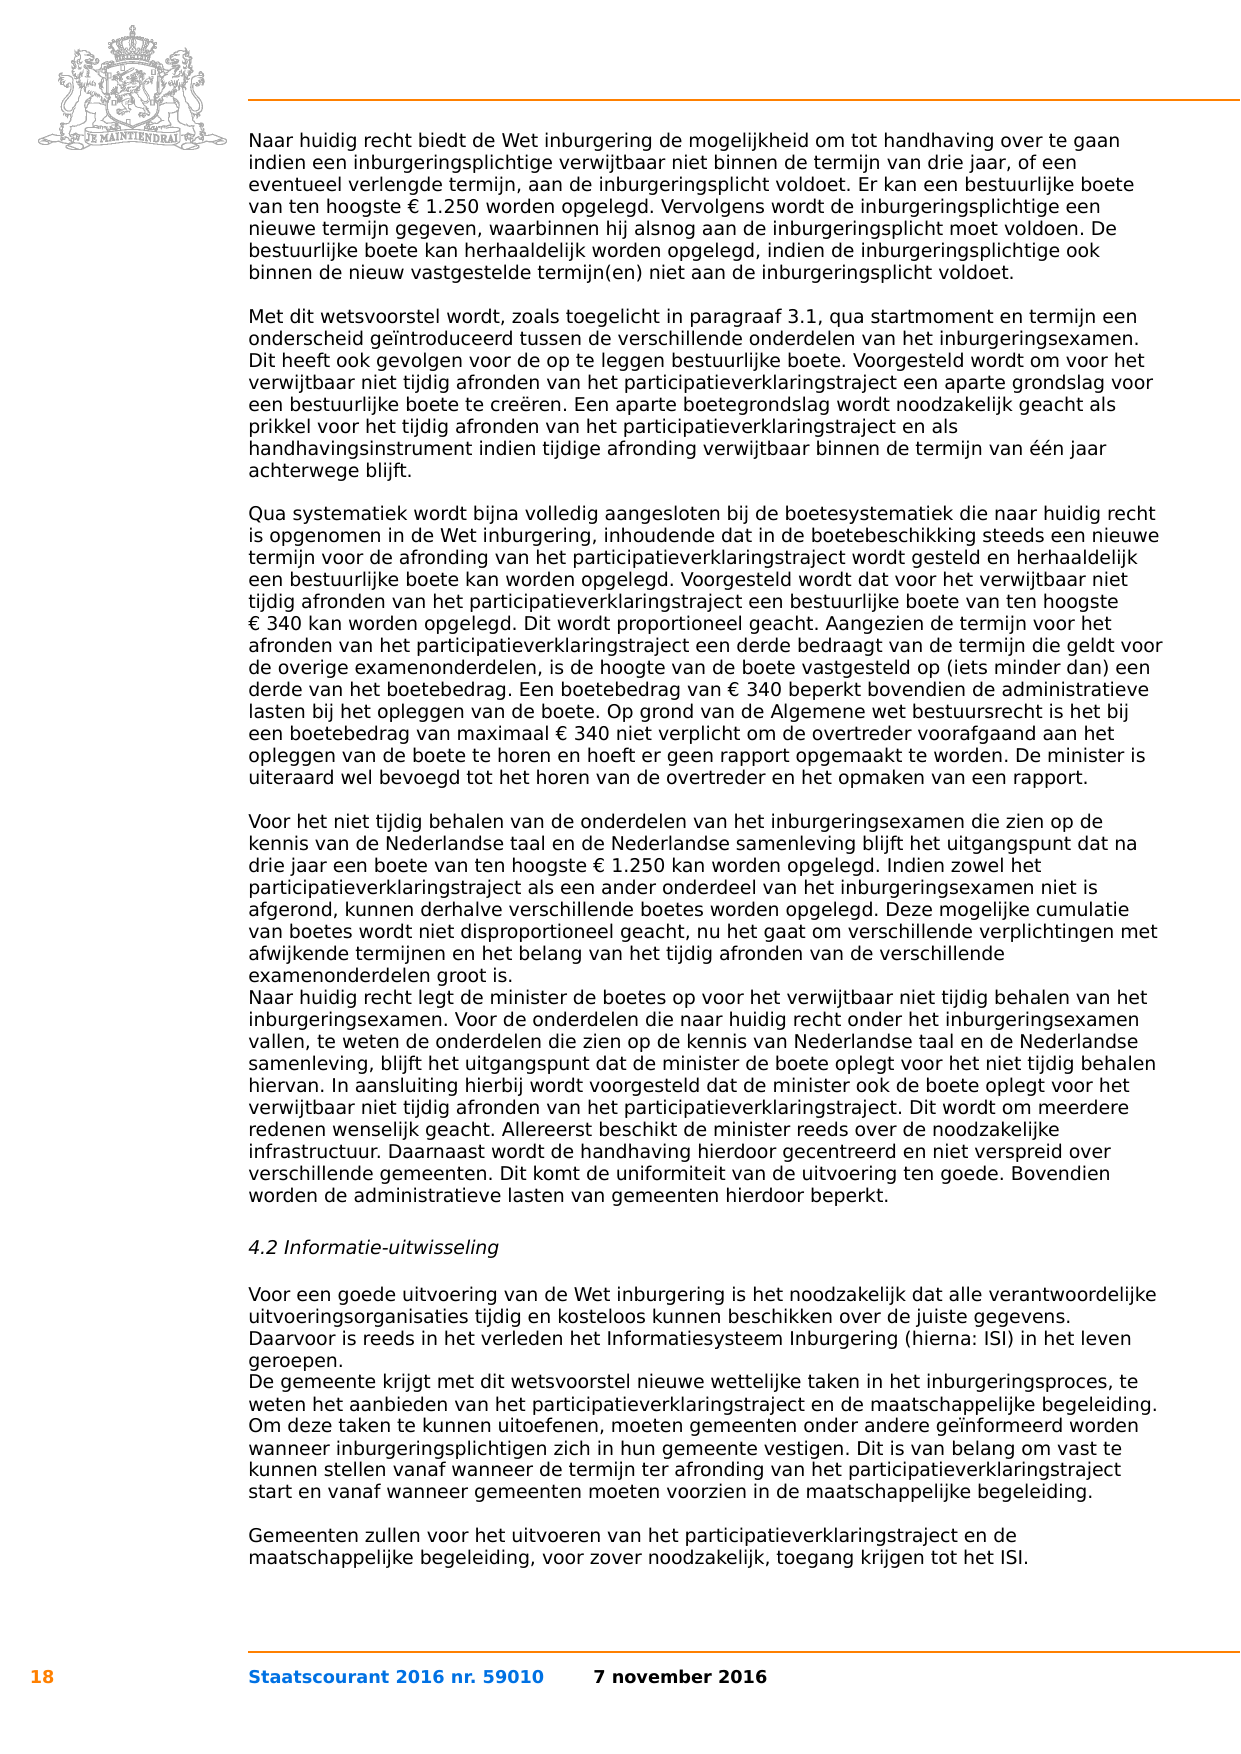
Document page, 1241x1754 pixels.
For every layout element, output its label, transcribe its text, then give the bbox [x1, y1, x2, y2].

text Qua systematiek wordt bijna volledig aangesloten bij de boetesystematiek die naar huidig recht is opgenomen in de Wet inburgering, inhoudende dat in de boetebeschikking steeds een nieuwe termijn voor de afronding van het participatieverklaringstraject wordt gesteld en herhaaldelijk een bestuurlijke boete kan worden opgelegd. Voorgesteld wordt dat voor het verwijtbaar niet tijdig afronden van het participatieverklaringstraject een bestuurlijke boete van ten hoogste € 340 kan worden opgelegd. Dit wordt proportioneel geacht. Aangezien de termijn voor het afronden van het participatieverklaringstraject een derde bedraagt van de termijn die geldt voor de overige examenonderdelen, is de hoogte van de boete vastgesteld op (iets minder dan) een derde van het boetebedrag. Een boetebedrag van € 340 beperkt bovendien de administratieve lasten bij het opleggen van de boete. Op grond van de Algemene wet bestuursrecht is het bij een boetebedrag van maximaal € 340 niet verplicht om de overtreder voorafgaand aan het opleggen van de boete te horen en hoeft er geen rapport opgemaakt te worden. De minister is uiteraard wel bevoegd tot het horen van de overtreder en het opmaken van een rapport. [248, 503, 1163, 789]
text Naar huidig recht biedt de Wet inburgering de mogelijkheid om tot handhaving over te gaan indien een inburgeringsplichtige verwijtbaar niet binnen de termijn van drie jaar, of een eventueel verlengde termijn, aan de inburgeringsplicht voldoet. Er kan een bestuurlijke boete van ten hoogste € 1.250 worden opgelegd. Vervolgens wordt de inburgeringsplichtige een nieuwe termijn gegeven, waarbinnen hij alsnog aan de inburgeringsplicht moet voldoen. De bestuurlijke boete kan herhaaldelijk worden opgelegd, indien de inburgeringsplichtige ook binnen de nieuw vastgestelde termijn(en) niet aan de inburgeringsplicht voldoet. [248, 130, 1163, 284]
text Voor het niet tijdig behalen van de onderdelen van het inburgeringsexamen die zien op de kennis van de Nederlandse taal en de Nederlandse samenleving blijft het uitgangspunt dat na drie jaar een boete van ten hoogste € 1.250 kan worden opgelegd. Indien zowel het participatieverklaringstraject als een ander onderdeel van het inburgeringsexamen niet is afgerond, kunnen derhalve verschillende boetes worden opgelegd. Deze mogelijke cumulatie van boetes wordt niet disproportioneel geacht, nu het gaat om verschillende verplichtingen met afwijkende termijnen en het belang van het tijdig afronden van de verschillende examenonderdelen groot is. [248, 811, 1163, 987]
picture [38, 25, 227, 150]
text Naar huidig recht legt de minister de boetes op voor het verwijtbaar niet tijdig behalen van het inburgeringsexamen. Voor de onderdelen die naar huidig recht onder het inburgeringsexamen vallen, te weten de onderdelen die zien op de kennis van Nederlandse taal en de Nederlandse samenleving, blijft het uitgangspunt dat de minister de boete oplegt voor het niet tijdig behalen hiervan. In aansluiting hierbij wordt voorgesteld dat de minister ook de boete oplegt voor het verwijtbaar niet tijdig afronden van het participatieverklaringstraject. Dit wordt om meerdere redenen wenselijk geacht. Allereerst beschikt de minister reeds over de noodzakelijke infrastructuur. Daarnaast wordt de handhaving hierdoor gecentreerd en niet verspreid over verschillende gemeenten. Dit komt de uniformiteit van de uitvoering ten goede. Bovendien worden de administratieve lasten van gemeenten hierdoor beperkt. [248, 987, 1163, 1207]
text Met dit wetsvoorstel wordt, zoals toegelicht in paragraaf 3.1, qua startmoment en termijn een onderscheid geïntroduceerd tussen de verschillende onderdelen van het inburgeringsexamen. Dit heeft ook gevolgen voor de op te leggen bestuurlijke boete. Voorgesteld wordt om voor het verwijtbaar niet tijdig afronden van het participatieverklaringstraject een aparte grondslag voor een bestuurlijke boete te creëren. Een aparte boetegrondslag wordt noodzakelijk geacht als prikkel voor het tijdig afronden van het participatieverklaringstraject en als handhavingsinstrument indien tijdige afronding verwijtbaar binnen de termijn van één jaar achterwege blijft. [248, 306, 1163, 481]
text Voor een goede uitvoering van de Wet inburgering is het noodzakelijk dat alle verantwoordelijke uitvoeringsorganisaties tijdig en kosteloos kunnen beschikken over de juiste gegevens. Daarvoor is reeds in het verleden het Informatiesysteem Inburgering (hierna: ISI) in het leven geroepen. [248, 1283, 1163, 1371]
subtitle 4.2 Informatie-uitwisseling [248, 1237, 1163, 1258]
text De gemeente krijgt met dit wetsvoorstel nieuwe wettelijke taken in het inburgeringsproces, te weten het aanbieden van het participatieverklaringstraject en de maatschappelijke begeleiding. Om deze taken te kunnen uitoefenen, moeten gemeenten onder andere geïnformeerd worden wanneer inburgeringsplichtigen zich in hun gemeente vestigen. Dit is van belang om vast te kunnen stellen vanaf wanneer de termijn ter afronding van het participatieverklaringstraject start en vanaf wanneer gemeenten moeten voorzien in de maatschappelijke begeleiding. [248, 1371, 1163, 1503]
text Gemeenten zullen voor het uitvoeren van het participatieverklaringstraject en de maatschappelijke begeleiding, voor zover noodzakelijk, toegang krijgen tot het ISI. [248, 1525, 1163, 1569]
